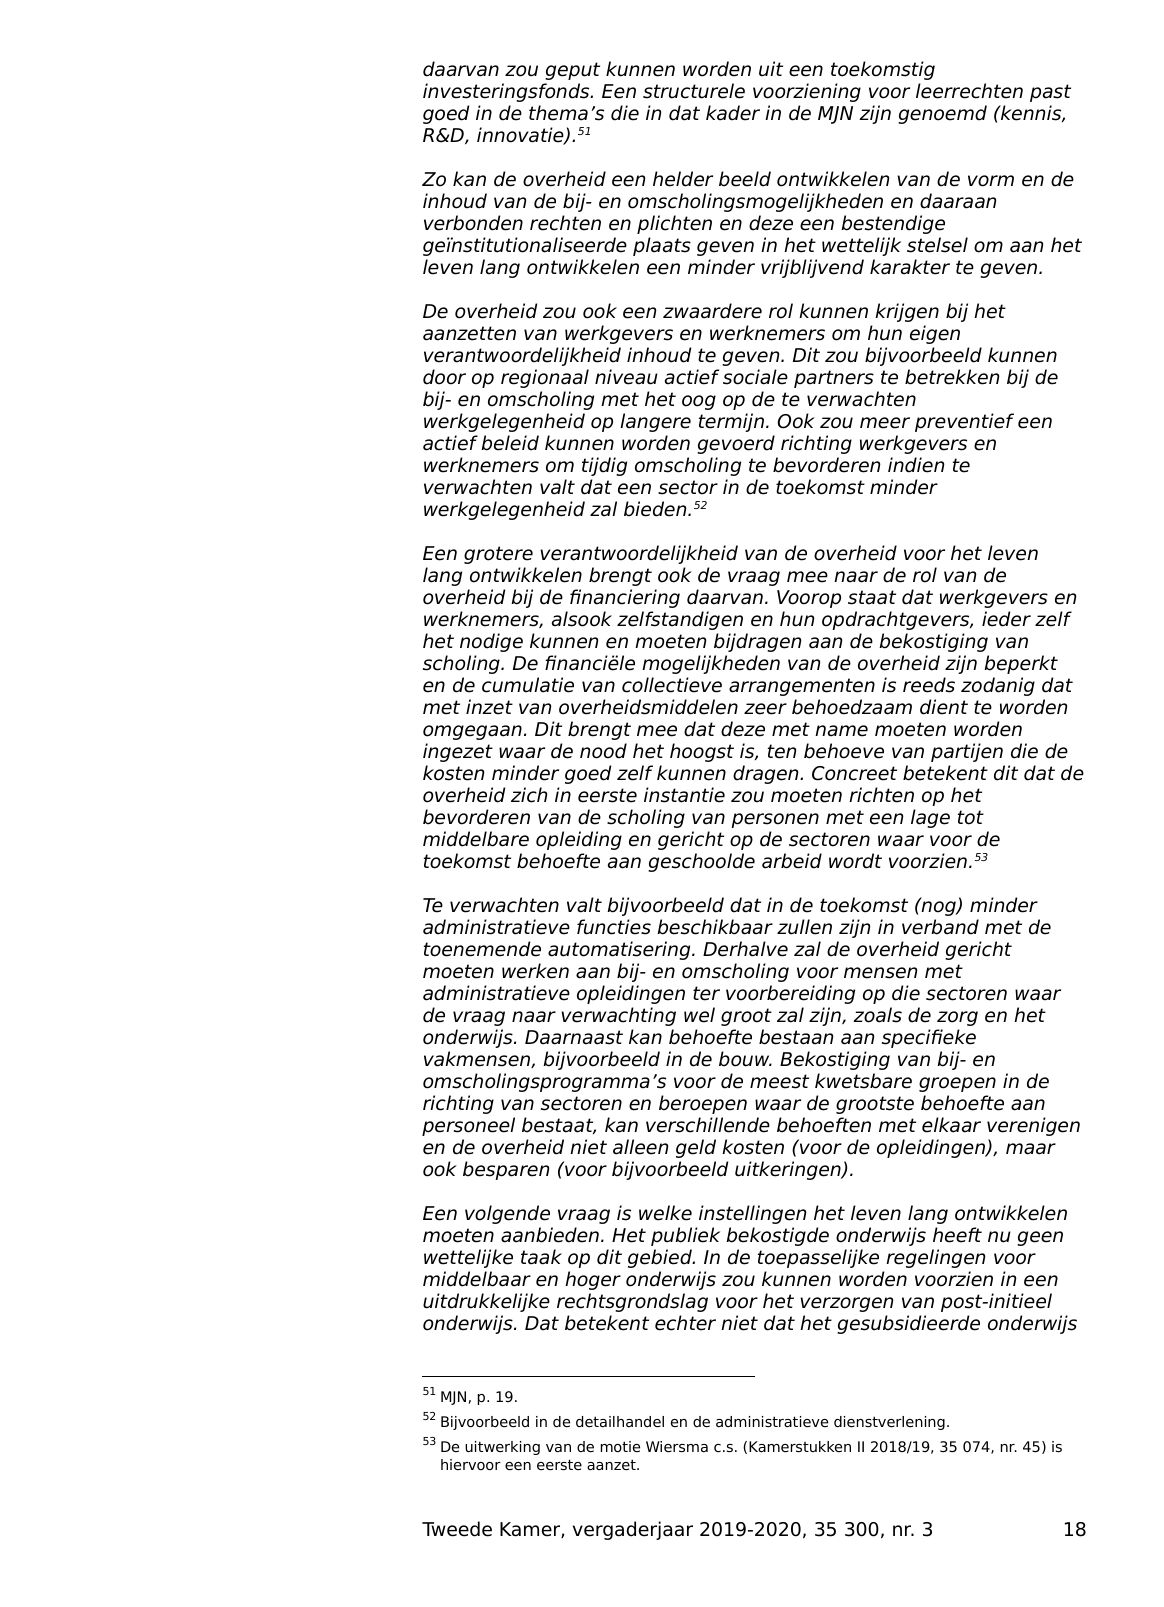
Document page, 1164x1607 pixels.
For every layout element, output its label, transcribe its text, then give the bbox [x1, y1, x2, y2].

text daarvan zou geput kunnen worden uit een toekomstig investeringsfonds. Een structurele voorziening voor leerrechten past goed in de thema’s die in dat kader in de MJN zijn genoemd (kennis, R&D, innovatie). [422, 59, 1087, 147]
text De uitwerking van de motie Wiersma c.s. (Kamerstukken II 2018/19, 35 074, nr. 45) is hiervoor een eerste aanzet. [422, 1435, 1087, 1474]
text Zo kan de overheid een helder beeld ontwikkelen van de vorm en de inhoud van de bij- en omscholingsmogelijkheden en daaraan verbonden rechten en plichten en deze een bestendige geïnstitutionaliseerde plaats geven in het wettelijk stelsel om aan het leven lang ontwikkelen een minder vrijblijvend karakter te geven. [422, 169, 1087, 279]
text Bijvoorbeeld in de detailhandel en de administratieve dienstverlening. [422, 1410, 1087, 1432]
text Een grotere verantwoordelijkheid van de overheid voor het leven lang ontwikkelen brengt ook de vraag mee naar de rol van de overheid bij de financiering daarvan. Voorop staat dat werkgevers en werknemers, alsook zelfstandigen en hun opdrachtgevers, ieder zelf het nodige kunnen en moeten bijdragen aan de bekostiging van scholing. De financiële mogelijkheden van de overheid zijn beperkt en de cumulatie van collectieve arrangementen is reeds zodanig dat met inzet van overheidsmiddelen zeer behoedzaam dient te worden omgegaan. Dit brengt mee dat deze met name moeten worden ingezet waar de nood het hoogst is, ten behoeve van partijen die de kosten minder goed zelf kunnen dragen. Concreet betekent dit dat de overheid zich in eerste instantie zou moeten richten op het bevorderen van de scholing van personen met een lage tot middelbare opleiding en gericht op de sectoren waar voor de toekomst behoefte aan geschoolde arbeid wordt voorzien. [422, 543, 1087, 873]
text De overheid zou ook een zwaardere rol kunnen krijgen bij het aanzetten van werkgevers en werknemers om hun eigen verantwoordelijkheid inhoud te geven. Dit zou bijvoorbeeld kunnen door op regionaal niveau actief sociale partners te betrekken bij de bij- en omscholing met het oog op de te verwachten werkgelegenheid op langere termijn. Ook zou meer preventief een actief beleid kunnen worden gevoerd richting werkgevers en werknemers om tijdig omscholing te bevorderen indien te verwachten valt dat een sector in de toekomst minder werkgelegenheid zal bieden. [422, 301, 1087, 521]
text Een volgende vraag is welke instellingen het leven lang ontwikkelen moeten aanbieden. Het publiek bekostigde onderwijs heeft nu geen wettelijke taak op dit gebied. In de toepasselijke regelingen voor middelbaar en hoger onderwijs zou kunnen worden voorzien in een uitdrukkelijke rechtsgrondslag voor het verzorgen van post-initieel onderwijs. Dat betekent echter niet dat het gesubsidieerde onderwijs [422, 1203, 1087, 1335]
text Te verwachten valt bijvoorbeeld dat in de toekomst (nog) minder administratieve functies beschikbaar zullen zijn in verband met de toenemende automatisering. Derhalve zal de overheid gericht moeten werken aan bij- en omscholing voor mensen met administratieve opleidingen ter voorbereiding op die sectoren waar de vraag naar verwachting wel groot zal zijn, zoals de zorg en het onderwijs. Daarnaast kan behoefte bestaan aan specifieke vakmensen, bijvoorbeeld in de bouw. Bekostiging van bij- en omscholingsprogramma’s voor de meest kwetsbare groepen in de richting van sectoren en beroepen waar de grootste behoefte aan personeel bestaat, kan verschillende behoeften met elkaar verenigen en de overheid niet alleen geld kosten (voor de opleidingen), maar ook besparen (voor bijvoorbeeld uitkeringen). [422, 895, 1087, 1181]
text MJN, p. 19. [422, 1385, 1087, 1407]
